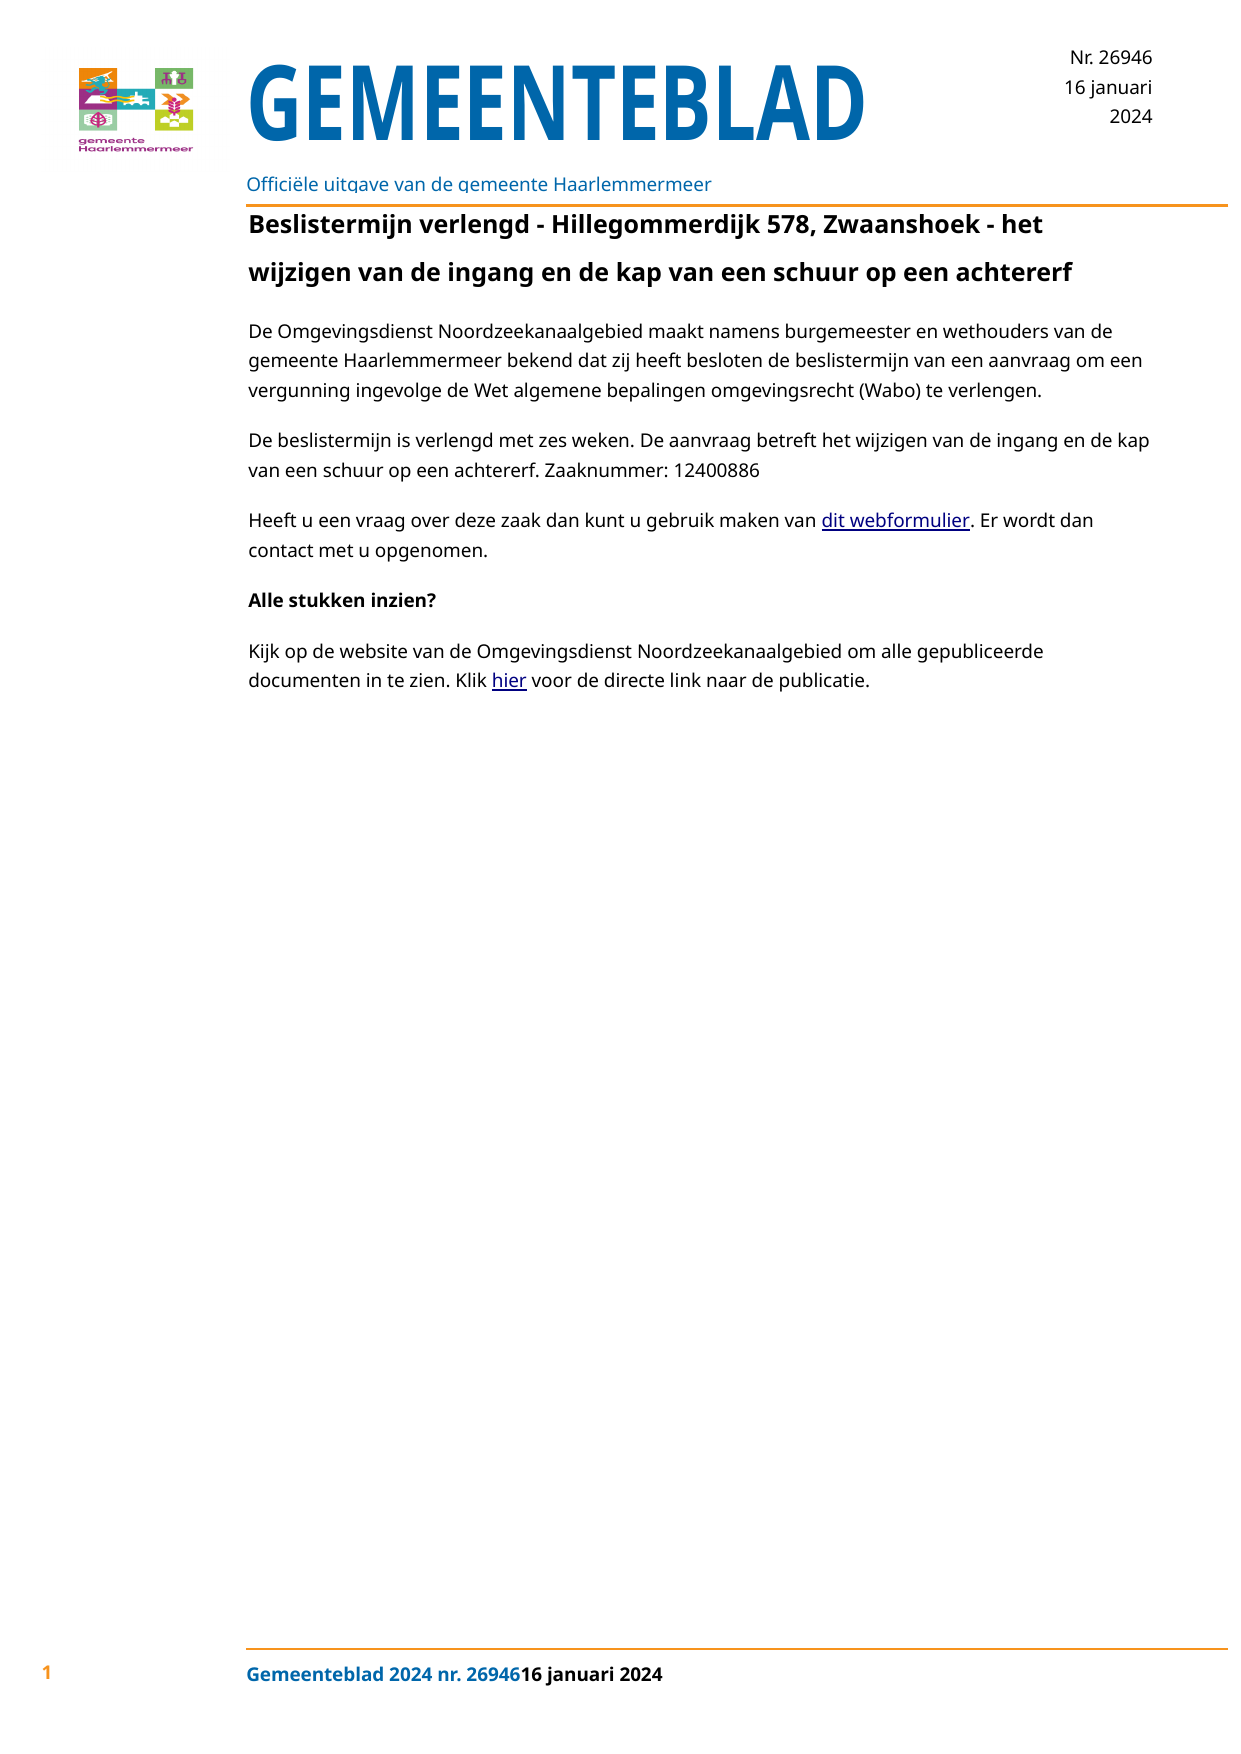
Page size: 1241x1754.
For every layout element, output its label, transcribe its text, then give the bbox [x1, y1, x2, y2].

text Beslistermijn verlengd - Hillegommerdijk 578, Zwaanshoek - het wijzigen van de ingang en de kap van een schuur op een achtererf [248, 207, 1152, 288]
text Heeft u een vraag over deze zaak dan kunt u gebruik maken van dit webformulier. Er wordt dan contact met u opgenomen. [248, 507, 1152, 563]
text De beslistermijn is verlengd met zes weken. De aanvraag betreft het wijzigen van de ingang en de kap van een schuur op een achtererf. Zaaknummer: 12400886 [248, 427, 1152, 483]
picture [41, 47, 231, 172]
text Kijk op de website van de Omgevingsdienst Noordzeekanaalgebied om alle gepubliceerde documenten in te zien. Klik hier voor de directe link naar de publicatie. [248, 638, 1152, 693]
text De Omgevingsdienst Noordzeekanaalgebied maakt namens burgemeester en wethouders van de gemeente Haarlemmermeer bekend dat zij heeft besloten de beslistermijn van een aanvraag om een vergunning ingevolge de Wet algemene bepalingen omgevingsrecht (Wabo) te verlengen. [248, 318, 1152, 403]
text Alle stukken inzien? [248, 587, 1152, 613]
